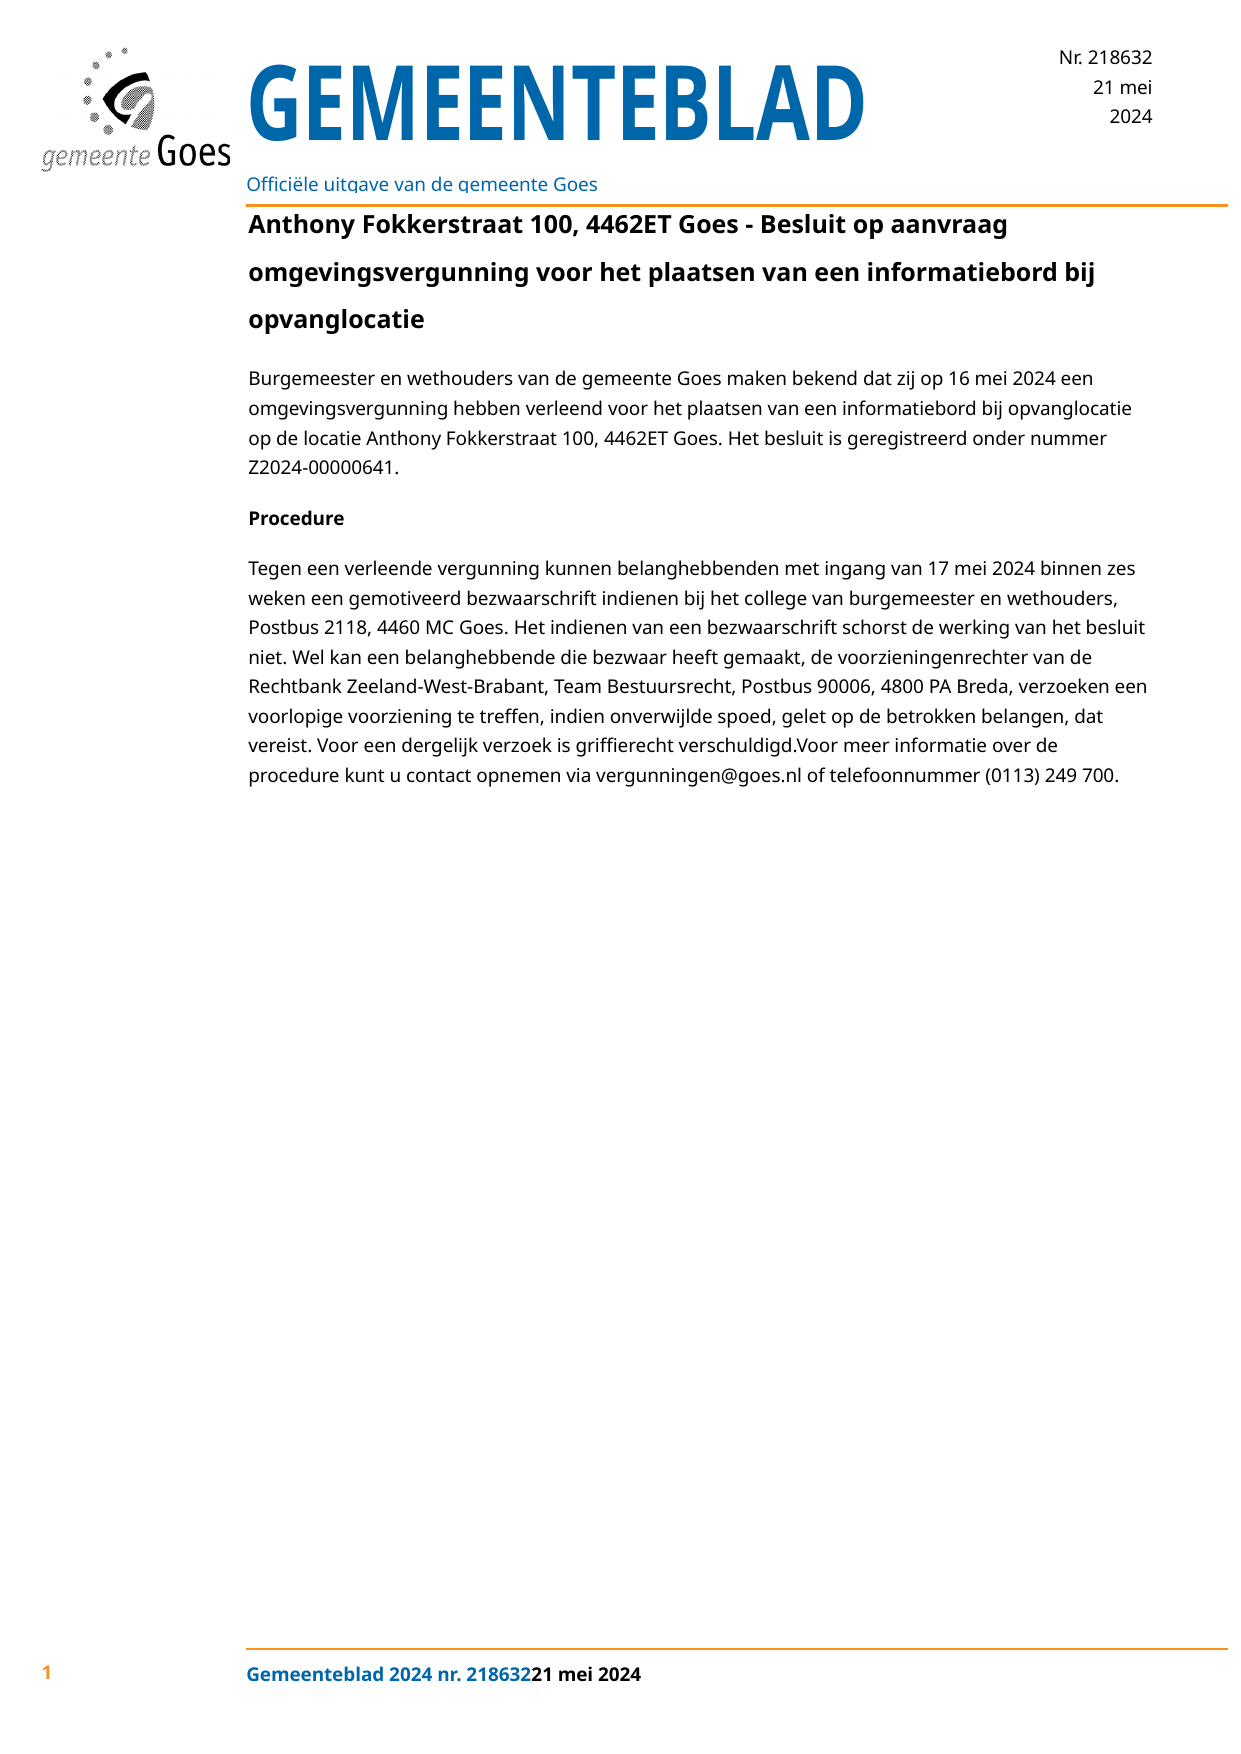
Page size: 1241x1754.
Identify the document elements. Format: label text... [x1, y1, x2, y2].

text Tegen een verleende vergunning kunnen belanghebbenden met ingang van 17 mei 2024 binnen zes weken een gemotiveerd bezwaarschrift indienen bij het college van burgemeester en wethouders, Postbus 2118, 4460 MC Goes. Het indienen van een bezwaarschrift schorst de werking van het besluit niet. Wel kan een belanghebbende die bezwaar heeft gemaakt, de voorzieningenrechter van de Rechtbank Zeeland-West-Brabant, Team Bestuursrecht, Postbus 90006, 4800 PA Breda, verzoeken een voorlopige voorziening te treffen, indien onverwijlde spoed, gelet op de betrokken belangen, dat vereist. Voor een dergelijk verzoek is griffierecht verschuldigd.Voor meer informatie over de procedure kunt u contact opnemen via vergunningen@goes.nl of telefoonnummer (0113) 249 700. [248, 555, 1152, 788]
text Burgemeester en wethouders van de gemeente Goes maken bekend dat zij op 16 mei 2024 een omgevingsvergunning hebben verleend voor het plaatsen van een informatiebord bij opvanglocatie op de locatie Anthony Fokkerstraat 100, 4462ET Goes. Het besluit is geregistreerd onder nummer Z2024-00000641. [248, 366, 1152, 480]
picture [41, 47, 231, 172]
text Procedure [248, 505, 1152, 530]
text Anthony Fokkerstraat 100, 4462ET Goes - Besluit op aanvraag omgevingsvergunning voor het plaatsen van een informatiebord bij opvanglocatie [248, 207, 1152, 336]
